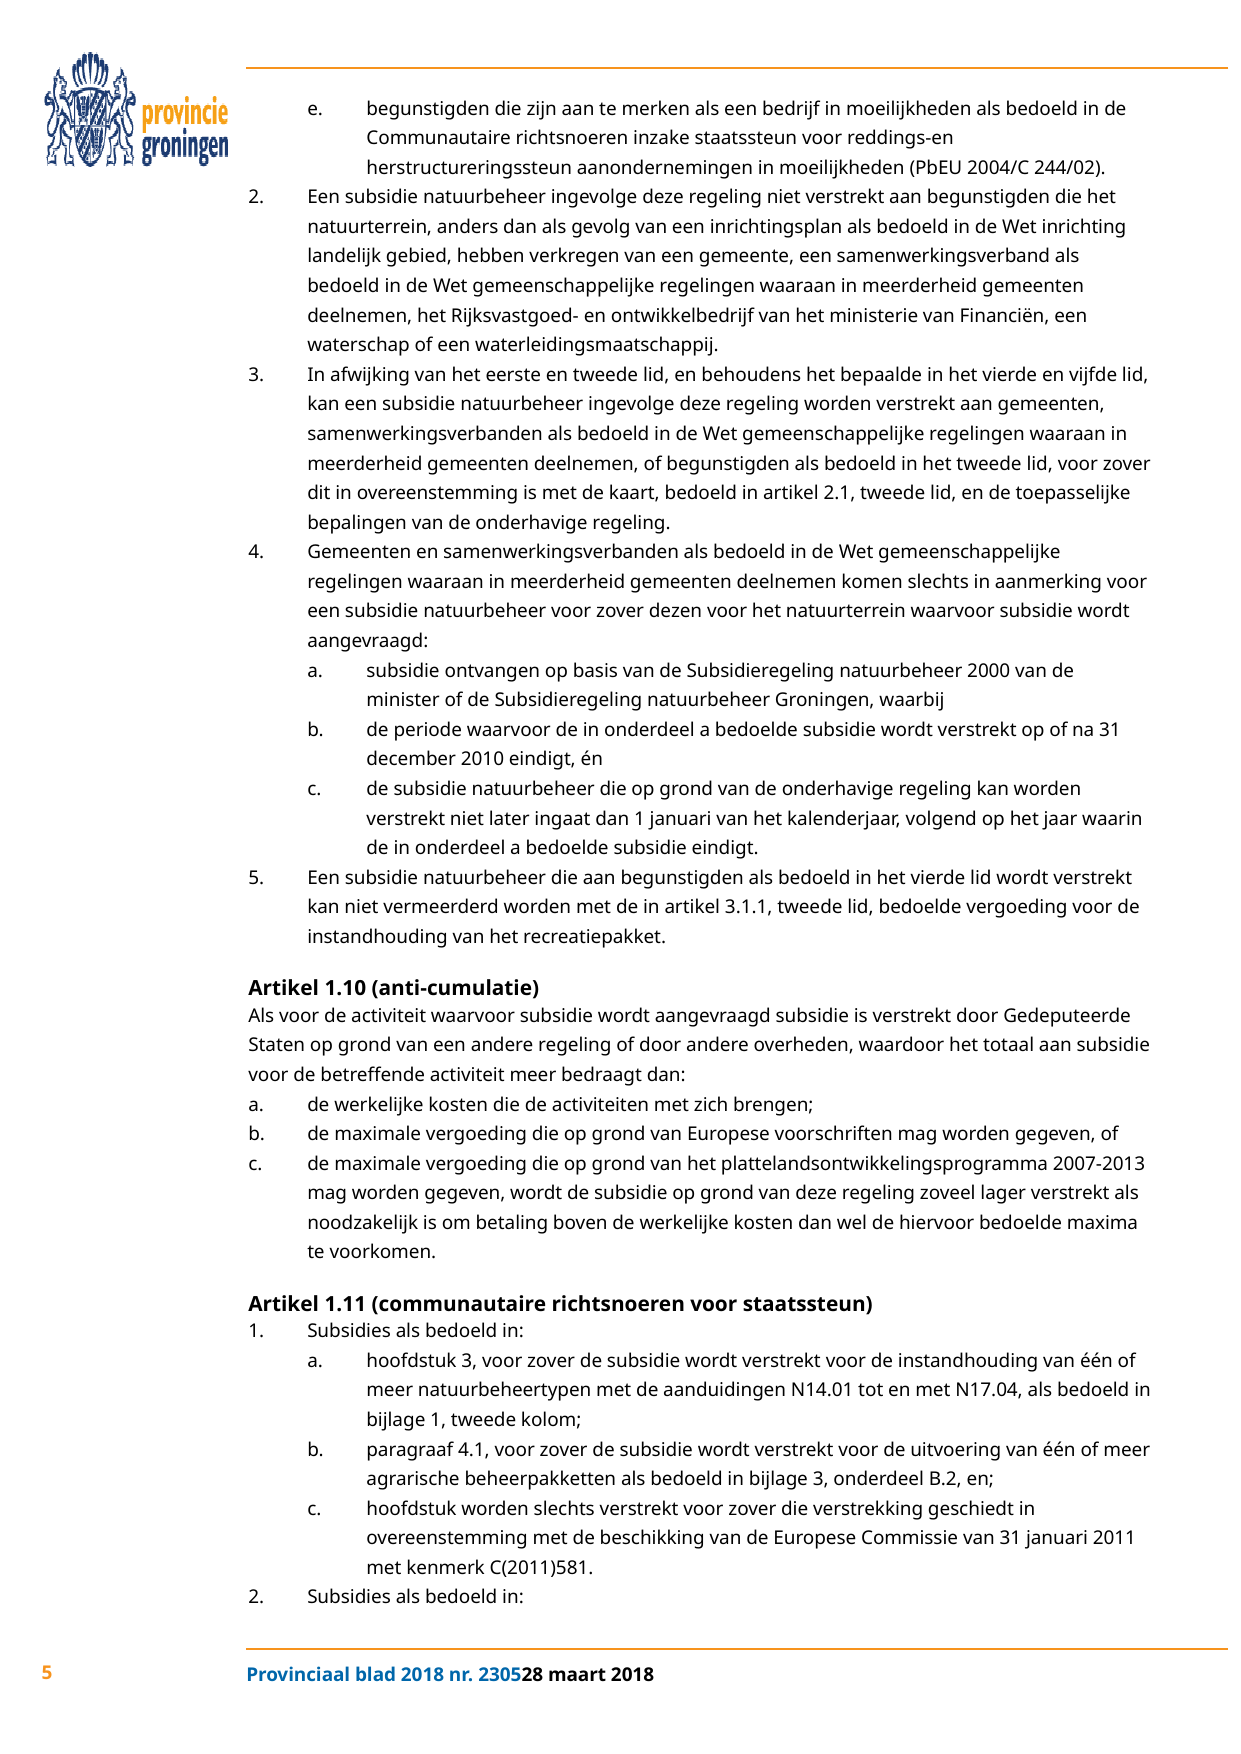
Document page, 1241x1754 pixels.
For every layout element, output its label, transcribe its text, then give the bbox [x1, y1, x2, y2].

list Een subsidie natuurbeheer ingevolge deze regeling niet verstrekt aan begunstigden die het natuurterrein, anders dan als gevolg van een inrichtingsplan als bedoeld in de Wet inrichting landelijk gebied, hebben verkregen van een gemeente, een samenwerkingsverband als bedoeld in de Wet gemeenschappelijke regelingen waaraan in meerderheid gemeenten deelnemen, het Rijksvastgoed- en ontwikkelbedrijf van het ministerie van Financiën, een waterschap of een waterleidingsmaatschappij. [248, 183, 1152, 357]
text Artikel 1.11 (communautaire richtsnoeren voor staatssteun) [248, 1289, 1152, 1317]
list de periode waarvoor de in onderdeel a bedoelde subsidie wordt verstrekt op of na 31 december 2010 eindigt, én [307, 716, 1152, 771]
list de maximale vergoeding die op grond van Europese voorschriften mag worden gegeven, of [248, 1120, 1152, 1146]
list paragraaf 4.1, voor zover de subsidie wordt verstrekt voor de uitvoering van één of meer agrarische beheerpakketten als bedoeld in bijlage 3, onderdeel B.2, en; [307, 1436, 1152, 1491]
list Gemeenten en samenwerkingsverbanden als bedoeld in de Wet gemeenschappelijke regelingen waaraan in meerderheid gemeenten deelnemen komen slechts in aanmerking voor een subsidie natuurbeheer voor zover dezen voor het natuurterrein waarvoor subsidie wordt aangevraagd: [248, 538, 1152, 653]
text Artikel 1.10 (anti-cumulatie) [248, 973, 1152, 1002]
list subsidie ontvangen op basis van de Subsidieregeling natuurbeheer 2000 van de minister of de Subsidieregeling natuurbeheer Groningen, waarbij [307, 657, 1152, 712]
list de werkelijke kosten die de activiteiten met zich brengen; [248, 1091, 1152, 1116]
text Als voor de activiteit waarvoor subsidie wordt aangevraagd subsidie is verstrekt door Gedeputeerde Staten op grond van een andere regeling of door andere overheden, waardoor het totaal aan subsidie voor de betreffende activiteit meer bedraagt dan: [248, 1002, 1152, 1087]
list de maximale vergoeding die op grond van het plattelandsontwikkelingsprogramma 2007-2013 mag worden gegeven, wordt de subsidie op grond van deze regeling zoveel lager verstrekt als noodzakelijk is om betaling boven de werkelijke kosten dan wel de hiervoor bedoelde maxima te voorkomen. [248, 1150, 1152, 1264]
list Een subsidie natuurbeheer die aan begunstigden als bedoeld in het vierde lid wordt verstrekt kan niet vermeerderd worden met de in artikel 3.1.1, tweede lid, bedoelde vergoeding voor de instandhouding van het recreatiepakket. [248, 864, 1152, 949]
list In afwijking van het eerste en tweede lid, en behoudens het bepaalde in het vierde en vijfde lid, kan een subsidie natuurbeheer ingevolge deze regeling worden verstrekt aan gemeenten, samenwerkingsverbanden als bedoeld in de Wet gemeenschappelijke regelingen waaraan in meerderheid gemeenten deelnemen, of begunstigden als bedoeld in het tweede lid, voor zover dit in overeenstemming is met de kaart, bedoeld in artikel 2.1, tweede lid, en de toepasselijke bepalingen van de onderhavige regeling. [248, 361, 1152, 535]
picture [41, 47, 231, 172]
list Subsidies als bedoeld in: [248, 1584, 1152, 1609]
list hoofdstuk worden slechts verstrekt voor zover die verstrekking geschiedt in overeenstemming met de beschikking van de Europese Commissie van 31 januari 2011 met kenmerk C(2011)581. [307, 1495, 1152, 1580]
list hoofdstuk 3, voor zover de subsidie wordt verstrekt voor de instandhouding van één of meer natuurbeheertypen met de aanduidingen N14.01 tot en met N17.04, als bedoeld in bijlage 1, tweede kolom; [307, 1347, 1152, 1432]
list begunstigden die zijn aan te merken als een bedrijf in moeilijkheden als bedoeld in de Communautaire richtsnoeren inzake staatssteun voor reddings-en herstructureringssteun aanondernemingen in moeilijkheden (PbEU 2004/C 244/02). [307, 95, 1152, 180]
list Subsidies als bedoeld in: [248, 1317, 1152, 1343]
list de subsidie natuurbeheer die op grond van de onderhavige regeling kan worden verstrekt niet later ingaat dan 1 januari van het kalenderjaar, volgend op het jaar waarin de in onderdeel a bedoelde subsidie eindigt. [307, 775, 1152, 860]
